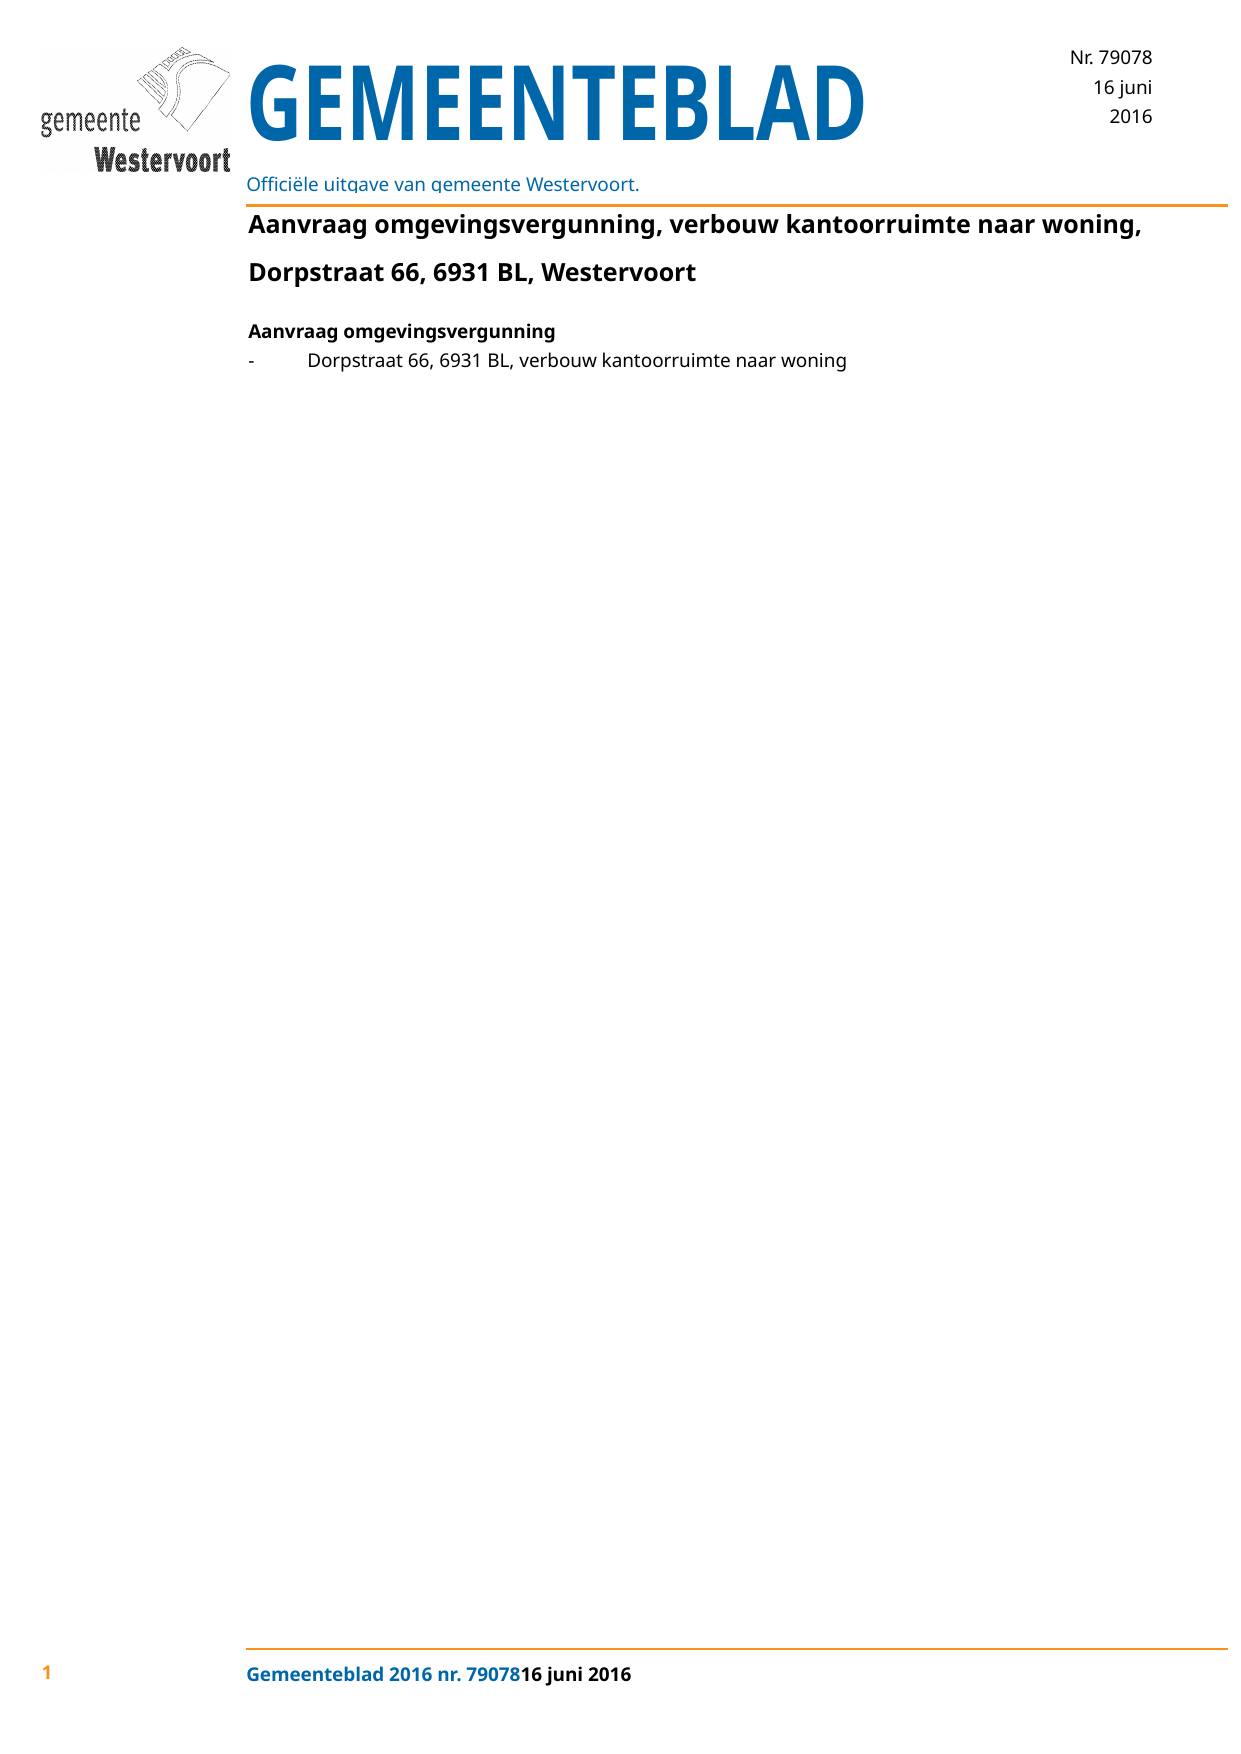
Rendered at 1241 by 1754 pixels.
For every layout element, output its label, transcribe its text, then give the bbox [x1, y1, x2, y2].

list Dorpstraat 66, 6931 BL, verbouw kantoorruimte naar woning [248, 347, 1152, 373]
text Aanvraag omgevingsvergunning, verbouw kantoorruimte naar woning, Dorpstraat 66, 6931 BL, Westervoort [248, 207, 1152, 288]
text Aanvraag omgevingsvergunning [248, 318, 1152, 344]
picture [41, 47, 231, 172]
